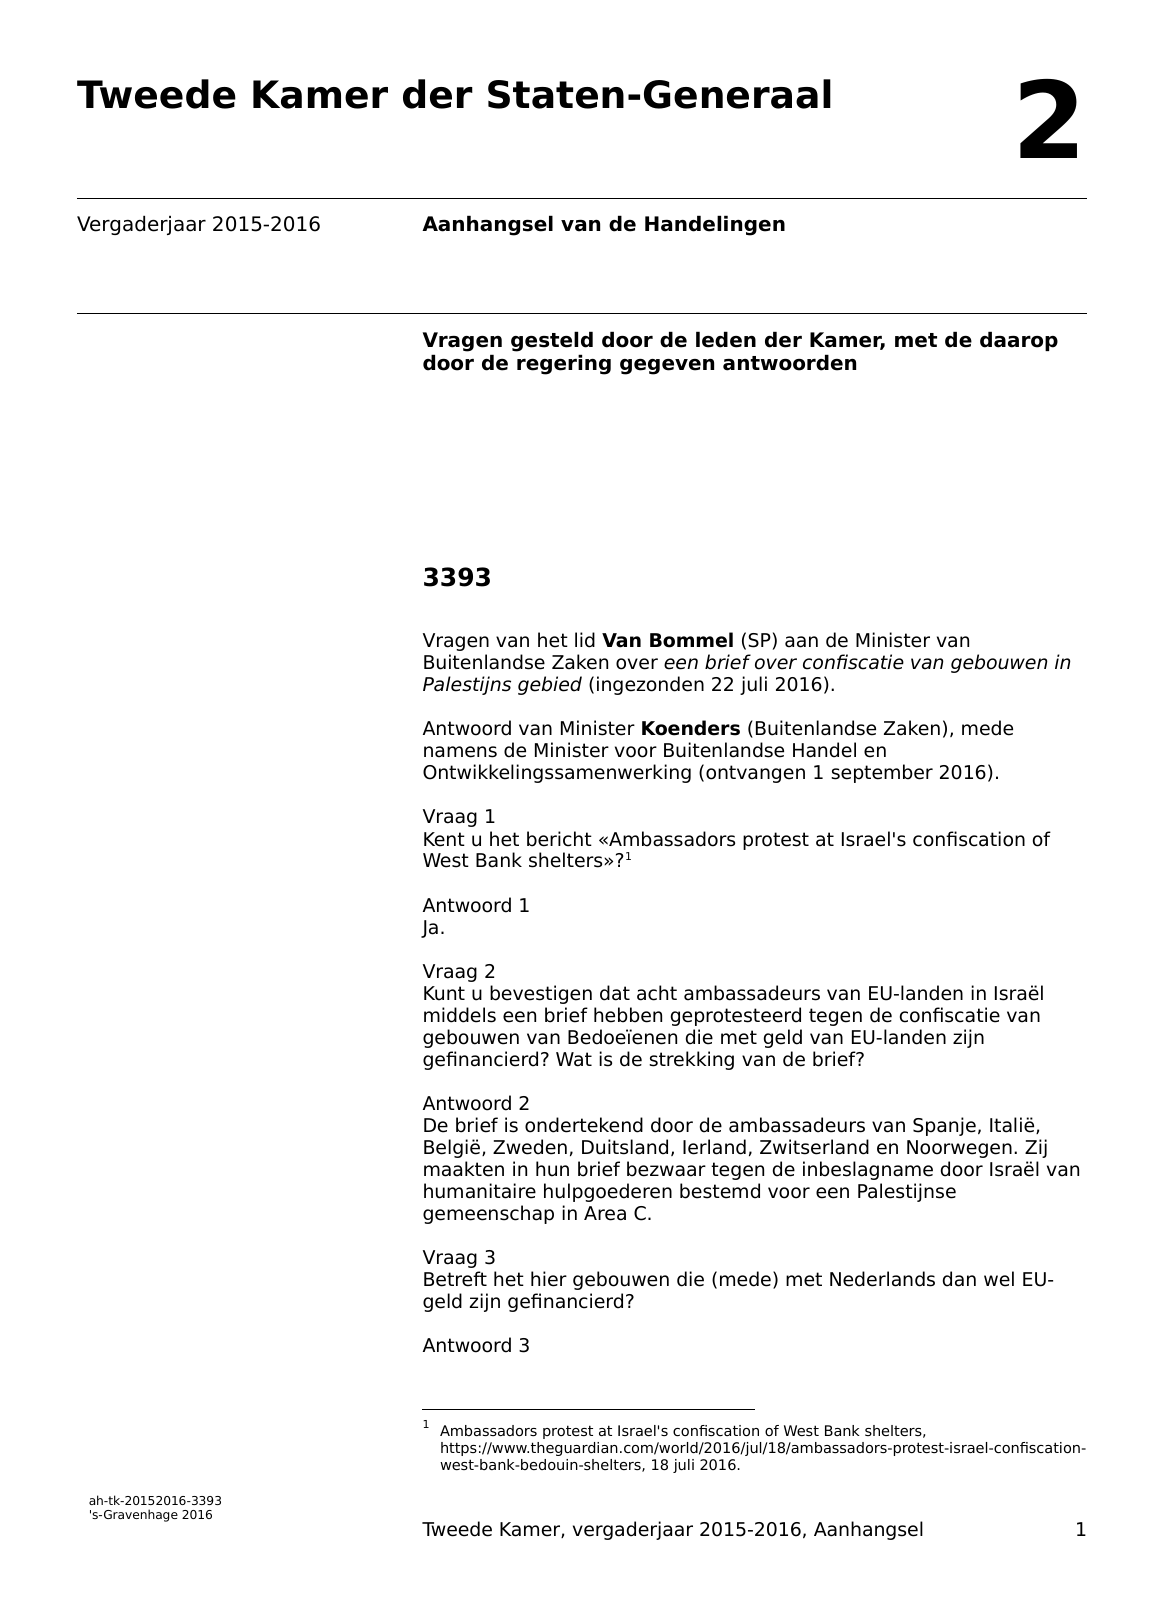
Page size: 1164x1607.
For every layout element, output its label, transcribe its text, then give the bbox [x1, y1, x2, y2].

text Vragen van het lid Van Bommel (SP) aan de Minister van Buitenlandse Zaken over een brief over confiscatie van gebouwen in Palestijns gebied (ingezonden 22 juli 2016). [422, 630, 1087, 696]
text De brief is ondertekend door de ambassadeurs van Spanje, Italië, België, Zweden, Duitsland, Ierland, Zwitserland en Noorwegen. Zij maakten in hun brief bezwaar tegen de inbeslagname door Israël van humanitaire hulpgoederen bestemd voor een Palestijnse gemeenschap in Area C. [422, 1115, 1087, 1225]
table_cell Vragen gesteld door de leden der Kamer, met de daarop door de regering gegeven antwoorden [422, 314, 1087, 375]
table_cell Vergaderjaar 2015-2016 [77, 199, 422, 313]
table_cell [77, 314, 422, 375]
table_header Tweede Kamer der Staten-Generaal [77, 59, 886, 198]
text ah-tk-20152016-3393 [88, 1494, 323, 1508]
text Kent u het bericht «Ambassadors protest at Israel's confiscation of West Bank shelters»? [422, 828, 1087, 872]
table_cell Aanhangsel van de Handelingen [422, 199, 1087, 313]
text Antwoord van Minister Koenders (Buitenlandse Zaken), mede namens de Minister voor Buitenlandse Handel en Ontwikkelingssamenwerking (ontvangen 1 september 2016). [422, 718, 1087, 784]
text Antwoord 2 [422, 1093, 1087, 1115]
text Kunt u bevestigen dat acht ambassadeurs van EU-landen in Israël middels een brief hebben geprotesteerd tegen de confiscatie van gebouwen van Bedoeïenen die met geld van EU-landen zijn gefinancierd? Wat is de strekking van de brief? [422, 983, 1087, 1071]
text Ambassadors protest at Israel's confiscation of West Bank shelters, https://www.theguardian.com/world/2016/jul/18/ambassadors-protest-israel-confiscation-west-bank-bedouin-shelters, 18 juli 2016. [422, 1418, 1087, 1474]
text Vraag 2 [422, 961, 1087, 983]
text Antwoord 1 [422, 894, 1087, 917]
text Vraag 3 [422, 1247, 1087, 1269]
table_header 2 [886, 59, 1087, 198]
text Ja. [422, 917, 1087, 938]
text Betreft het hier gebouwen die (mede) met Nederlands dan wel EU-geld zijn gefinancierd? [422, 1269, 1087, 1313]
text 's-Gravenhage 2016 [88, 1508, 323, 1522]
text 3393 [422, 563, 1087, 592]
text Antwoord 3 [422, 1335, 1087, 1357]
text Vraag 1 [422, 806, 1087, 828]
